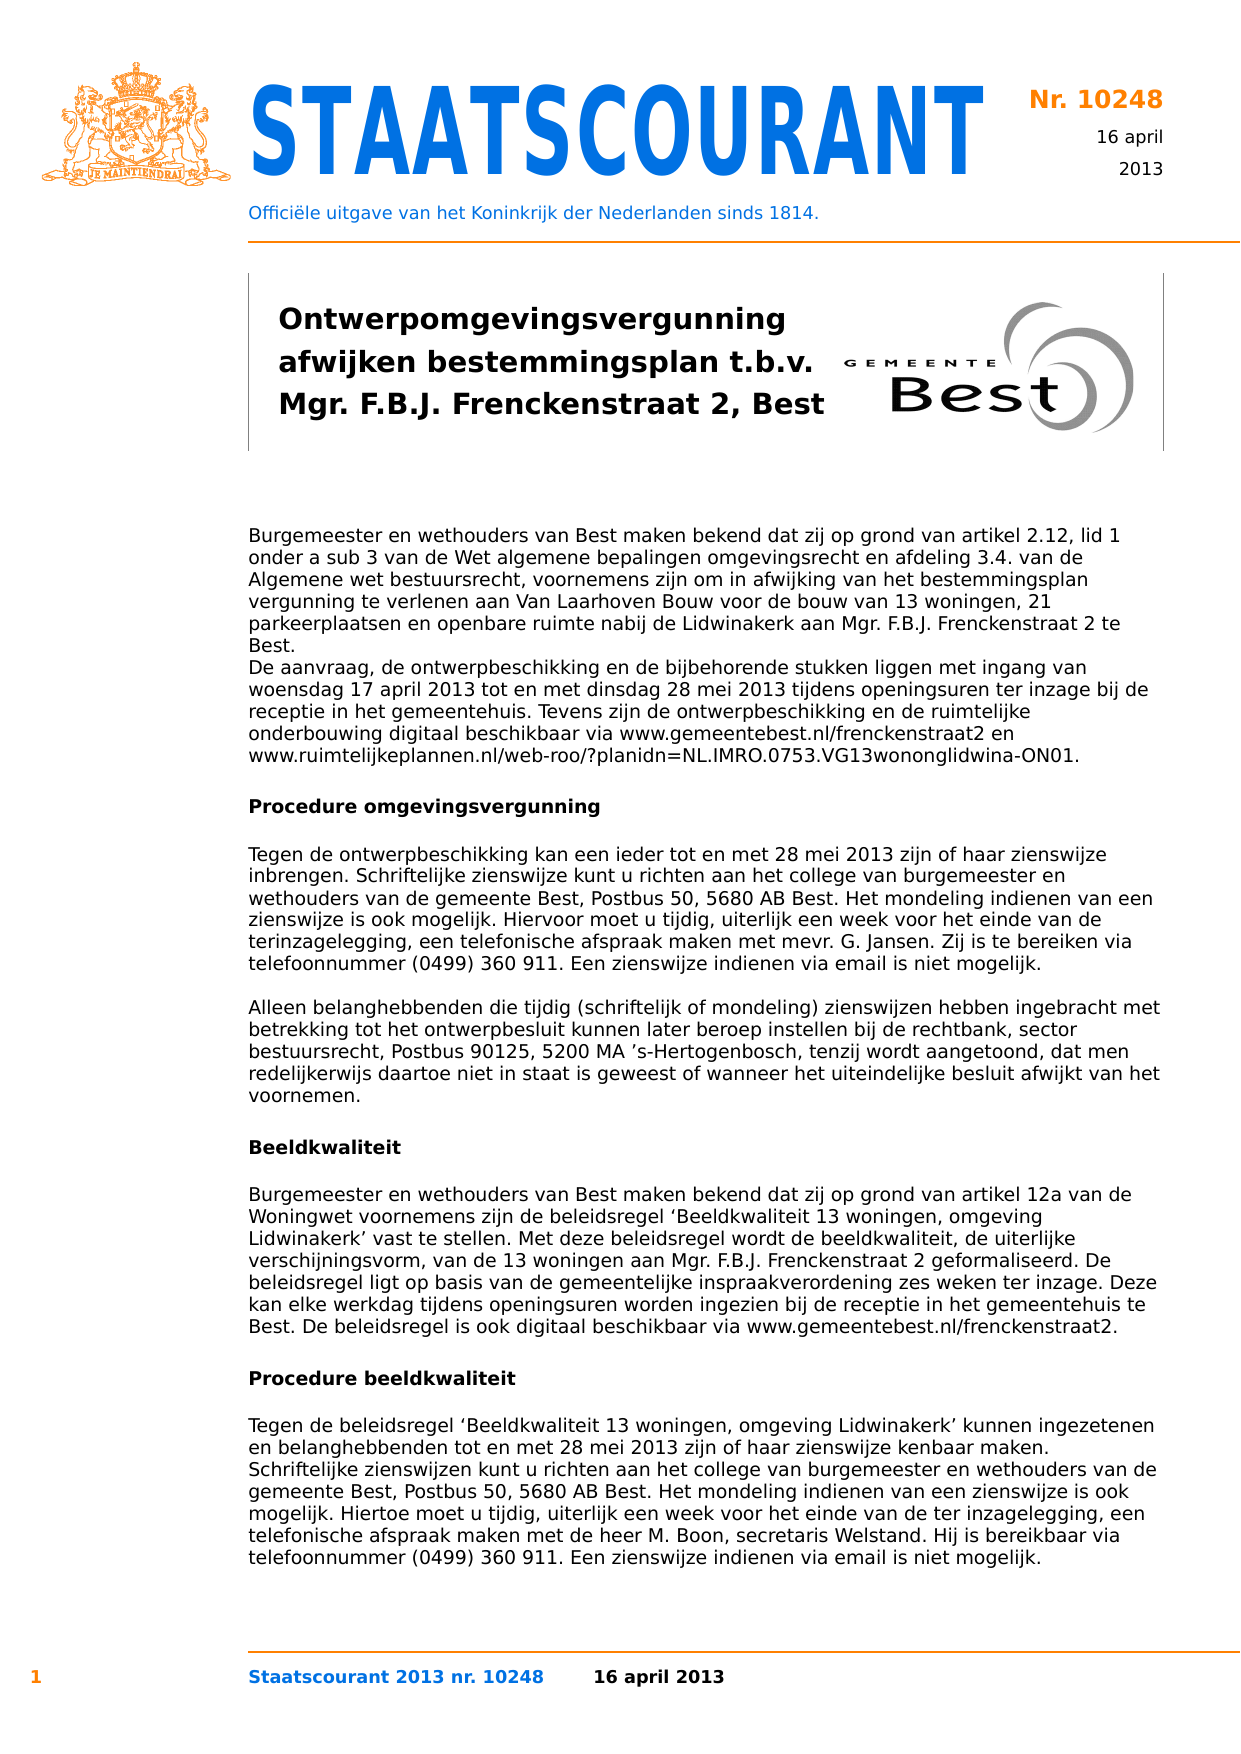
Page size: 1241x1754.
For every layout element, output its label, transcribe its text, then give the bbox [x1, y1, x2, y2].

subtitle Procedure beeldkwaliteit [248, 1368, 1163, 1390]
picture [41, 62, 231, 186]
text Tegen de ontwerpbeschikking kan een ieder tot en met 28 mei 2013 zijn of haar zienswijze inbrengen. Schriftelijke zienswijze kunt u richten aan het college van burgemeester en wethouders van de gemeente Best, Postbus 50, 5680 AB Best. Het mondeling indienen van een zienswijze is ook mogelijk. Hiervoor moet u tijdig, uiterlijk een week voor het einde van de terinzagelegging, een telefonische afspraak maken met mevr. G. Jansen. Zij is te bereiken via telefoonnummer (0499) 360 911. Een zienswijze indienen via email is niet mogelijk. [248, 843, 1163, 975]
table_cell 2013 [998, 153, 1240, 203]
text Tegen de beleidsregel ‘Beeldkwaliteit 13 woningen, omgeving Lidwinakerk’ kunnen ingezetenen en belanghebbenden tot en met 28 mei 2013 zijn of haar zienswijze kenbaar maken. Schriftelijke zienswijzen kunt u richten aan het college van burgemeester en wethouders van de gemeente Best, Postbus 50, 5680 AB Best. Het mondeling indienen van een zienswijze is ook mogelijk. Hiertoe moet u tijdig, uiterlijk een week voor het einde van de ter inzagelegging, een telefonische afspraak maken met de heer M. Boon, secretaris Welstand. Hij is bereikbaar via telefoonnummer (0499) 360 911. Een zienswijze indienen via email is niet mogelijk. [248, 1415, 1163, 1569]
table_cell 16 april [998, 121, 1240, 153]
table_header [25, 62, 248, 241]
subtitle Ontwerpomgevingsvergunning afwijken bestemmingsplan t.b.v. Mgr. F.B.J. Frenckenstraat 2, Best [249, 273, 1163, 451]
table_header Nr. 10248 [998, 62, 1240, 121]
table_cell Officiële uitgave van het Koninkrijk der Nederlanden sinds 1814. [248, 203, 1240, 241]
subtitle Beeldkwaliteit [248, 1137, 1163, 1159]
text Burgemeester en wethouders van Best maken bekend dat zij op grond van artikel 2.12, lid 1 onder a sub 3 van de Wet algemene bepalingen omgevingsrecht en afdeling 3.4. van de Algemene wet bestuursrecht, voornemens zijn om in afwijking van het bestemmingsplan vergunning te verlenen aan Van Laarhoven Bouw voor de bouw van 13 woningen, 21 parkeerplaatsen en openbare ruimte nabij de Lidwinakerk aan Mgr. F.B.J. Frenckenstraat 2 te Best. [248, 525, 1163, 657]
text De aanvraag, de ontwerpbeschikking en de bijbehorende stukken liggen met ingang van woensdag 17 april 2013 tot en met dinsdag 28 mei 2013 tijdens openingsuren ter inzage bij de receptie in het gemeentehuis. Tevens zijn de ontwerpbeschikking en de ruimtelijke onderbouwing digitaal beschikbaar via www.gemeentebest.nl/frenckenstraat2 en www.ruimtelijkeplannen.nl/web-roo/?planidn=NL.IMRO.0753.VG13wononglidwina-ON01. [248, 657, 1163, 766]
text Burgemeester en wethouders van Best maken bekend dat zij op grond van artikel 12a van de Woningwet voornemens zijn de beleidsregel ‘Beeldkwaliteit 13 woningen, omgeving Lidwinakerk’ vast te stellen. Met deze beleidsregel wordt de beeldkwaliteit, de uiterlijke verschijningsvorm, van de 13 woningen aan Mgr. F.B.J. Frenckenstraat 2 geformaliseerd. De beleidsregel ligt op basis van de gemeentelijke inspraakverordening zes weken ter inzage. Deze kan elke werkdag tijdens openingsuren worden ingezien bij de receptie in het gemeentehuis te Best. De beleidsregel is ook digitaal beschikbaar via www.gemeentebest.nl/frenckenstraat2. [248, 1184, 1163, 1338]
text Alleen belanghebbenden die tijdig (schriftelijk of mondeling) zienswijzen hebben ingebracht met betrekking tot het ontwerpbesluit kunnen later beroep instellen bij de rechtbank, sector bestuursrecht, Postbus 90125, 5200 MA ’s-Hertogenbosch, tenzij wordt aangetoond, dat men redelijkerwijs daartoe niet in staat is geweest of wanneer het uiteindelijke besluit afwijkt van het voornemen. [248, 997, 1163, 1107]
picture [844, 302, 1134, 433]
table_header STAATSCOURANT [248, 62, 998, 203]
subtitle Procedure omgevingsvergunning [248, 796, 1163, 818]
